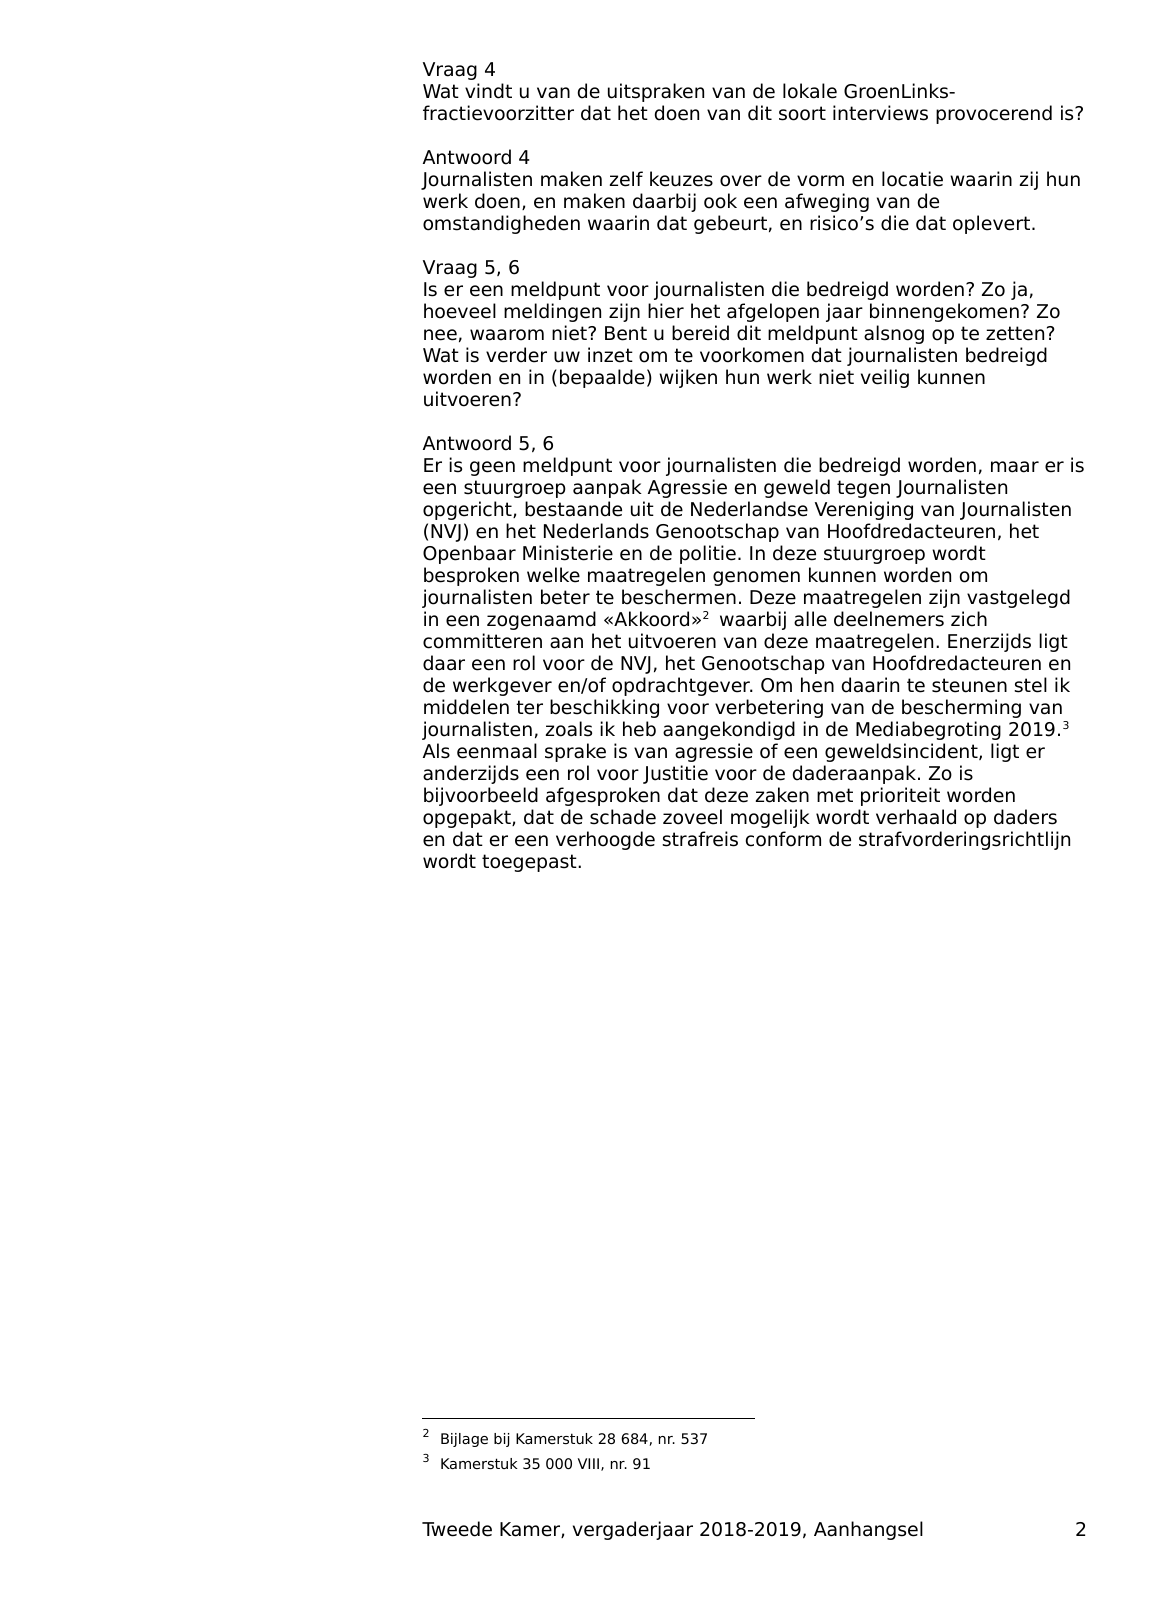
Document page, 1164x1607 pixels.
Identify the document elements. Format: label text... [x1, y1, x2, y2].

text Kamerstuk 35 000 VIII, nr. 91 [422, 1452, 1087, 1474]
text Journalisten maken zelf keuzes over de vorm en locatie waarin zij hun werk doen, en maken daarbij ook een afweging van de omstandigheden waarin dat gebeurt, en risico’s die dat oplevert. [422, 169, 1087, 235]
text Bijlage bij Kamerstuk 28 684, nr. 537 [422, 1427, 1087, 1449]
text Vraag 5, 6 [422, 257, 1087, 279]
text Vraag 4 [422, 59, 1087, 81]
text Er is geen meldpunt voor journalisten die bedreigd worden, maar er is een stuurgroep aanpak Agressie en geweld tegen Journalisten opgericht, bestaande uit de Nederlandse Vereniging van Journalisten (NVJ) en het Nederlands Genootschap van Hoofdredacteuren, het Openbaar Ministerie en de politie. In deze stuurgroep wordt besproken welke maatregelen genomen kunnen worden om journalisten beter te beschermen. Deze maatregelen zijn vastgelegd in een zogenaamd «Akkoord» waarbij alle deelnemers zich committeren aan het uitvoeren van deze maatregelen. Enerzijds ligt daar een rol voor de NVJ, het Genootschap van Hoofdredacteuren en de werkgever en/of opdrachtgever. Om hen daarin te steunen stel ik middelen ter beschikking voor verbetering van de bescherming van journalisten, zoals ik heb aangekondigd in de Mediabegroting 2019. Als eenmaal sprake is van agressie of een geweldsincident, ligt er anderzijds een rol voor Justitie voor de daderaanpak. Zo is bijvoorbeeld afgesproken dat deze zaken met prioriteit worden opgepakt, dat de schade zoveel mogelijk wordt verhaald op daders en dat er een verhoogde strafreis conform de strafvorderingsrichtlijn wordt toegepast. [422, 455, 1087, 873]
text Is er een meldpunt voor journalisten die bedreigd worden? Zo ja, hoeveel meldingen zijn hier het afgelopen jaar binnengekomen? Zo nee, waarom niet? Bent u bereid dit meldpunt alsnog op te zetten? [422, 279, 1087, 345]
text Antwoord 5, 6 [422, 433, 1087, 455]
text Wat is verder uw inzet om te voorkomen dat journalisten bedreigd worden en in (bepaalde) wijken hun werk niet veilig kunnen uitvoeren? [422, 345, 1087, 411]
text Antwoord 4 [422, 147, 1087, 169]
text Wat vindt u van de uitspraken van de lokale GroenLinks-fractievoorzitter dat het doen van dit soort interviews provocerend is? [422, 81, 1087, 125]
